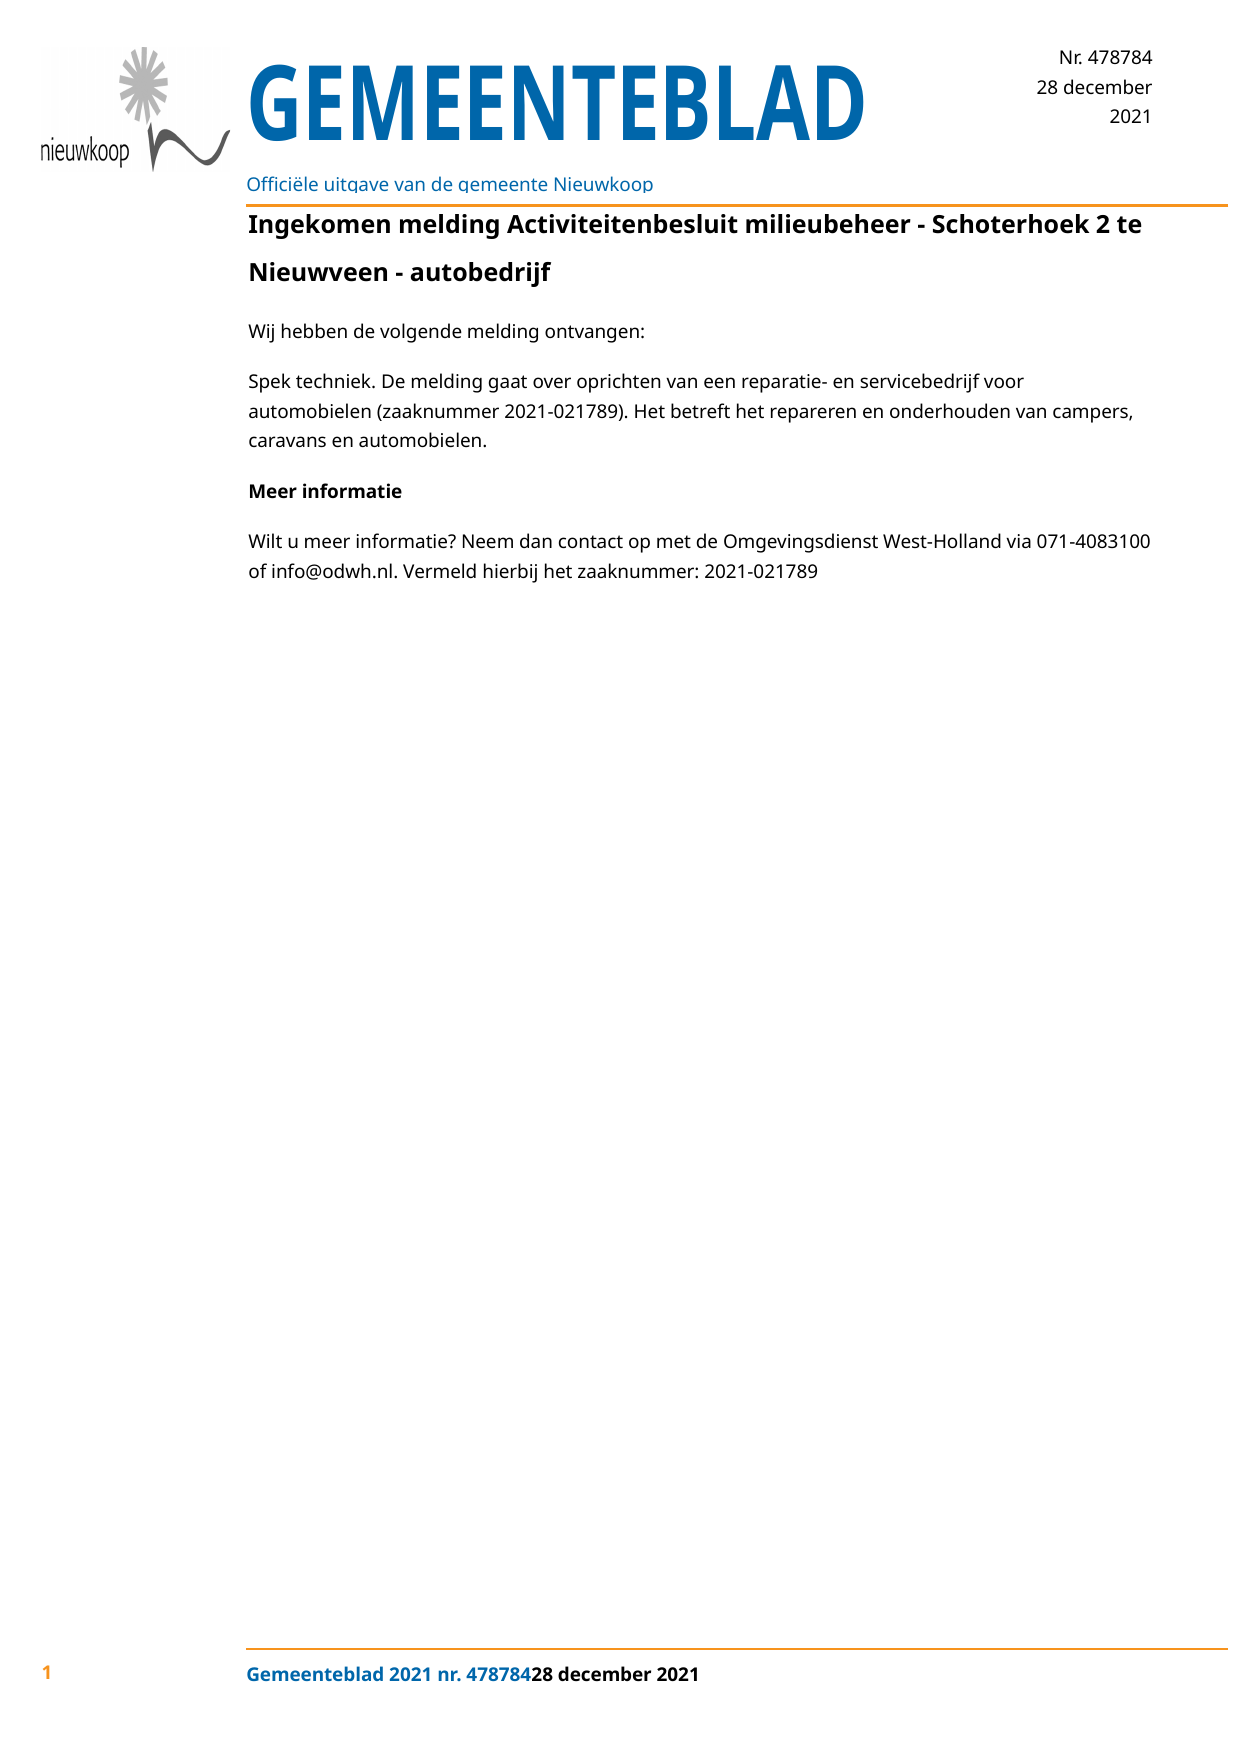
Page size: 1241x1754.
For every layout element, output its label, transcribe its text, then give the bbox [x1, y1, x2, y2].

text Wij hebben de volgende melding ontvangen: [248, 318, 1152, 344]
picture [41, 47, 231, 172]
text Spek techniek. De melding gaat over oprichten van een reparatie- en servicebedrijf voor automobielen (zaaknummer 2021-021789). Het betreft het repareren en onderhouden van campers, caravans en automobielen. [248, 368, 1152, 453]
text Wilt u meer informatie? Neem dan contact op met de Omgevingsdienst West-Holland via 071‑4083100 of info@odwh.nl. Vermeld hierbij het zaaknummer: 2021-021789 [248, 528, 1152, 584]
text Meer informatie [248, 478, 1152, 504]
text Ingekomen melding Activiteitenbesluit milieubeheer - Schoterhoek 2 te Nieuwveen - autobedrijf [248, 207, 1152, 288]
